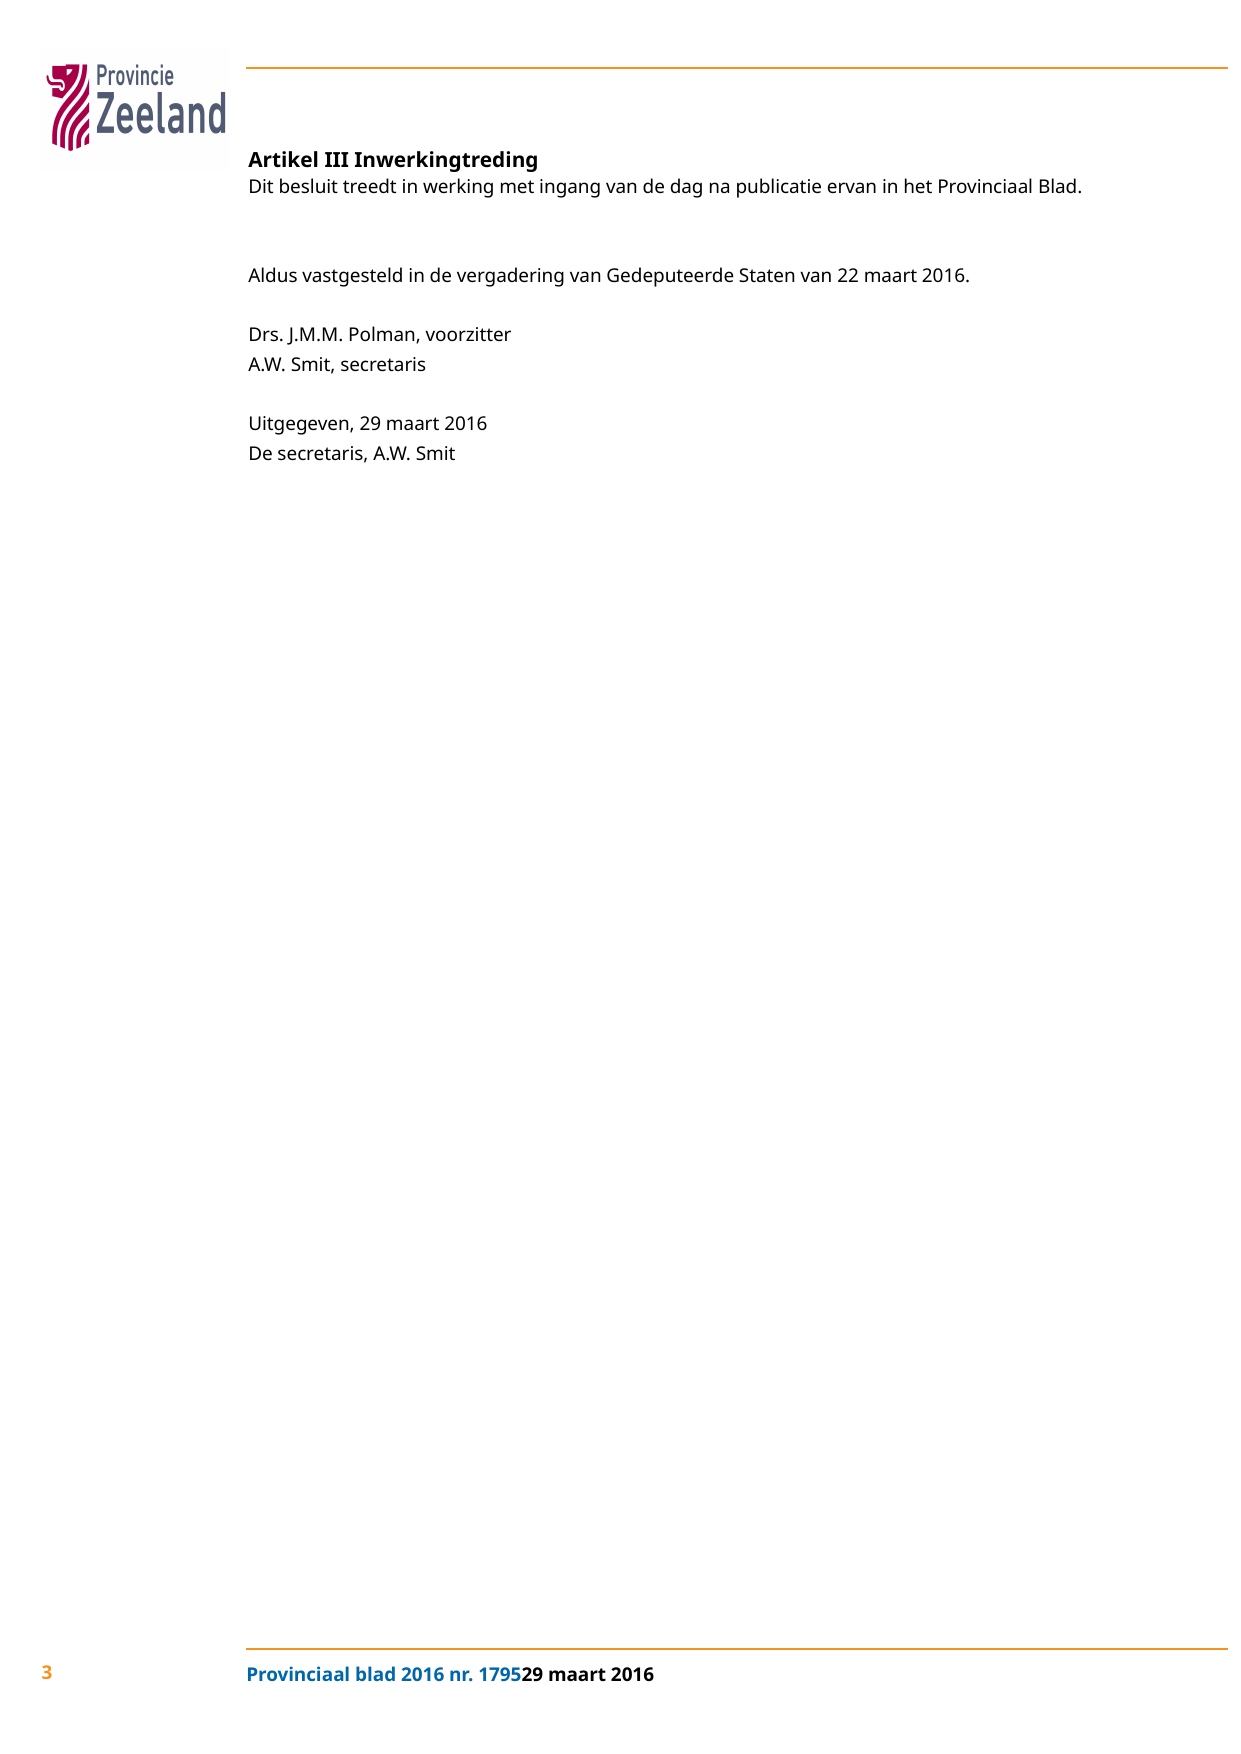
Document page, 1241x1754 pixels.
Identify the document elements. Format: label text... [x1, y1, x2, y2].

text A.W. Smit, secretaris [248, 351, 1152, 377]
text Uitgegeven, 29 maart 2016 [248, 410, 1152, 436]
text Drs. J.M.M. Polman, voorzitter [248, 322, 1152, 347]
text Aldus vastgesteld in de vergadering van Gedeputeerde Staten van 22 maart 2016. [248, 262, 1152, 288]
text Dit besluit treedt in werking met ingang van de dag na publicatie ervan in het Provinciaal Blad. [248, 174, 1152, 199]
text Artikel III Inwerkingtreding [248, 145, 1152, 174]
picture [41, 47, 231, 172]
text De secretaris, A.W. Smit [248, 440, 1152, 466]
